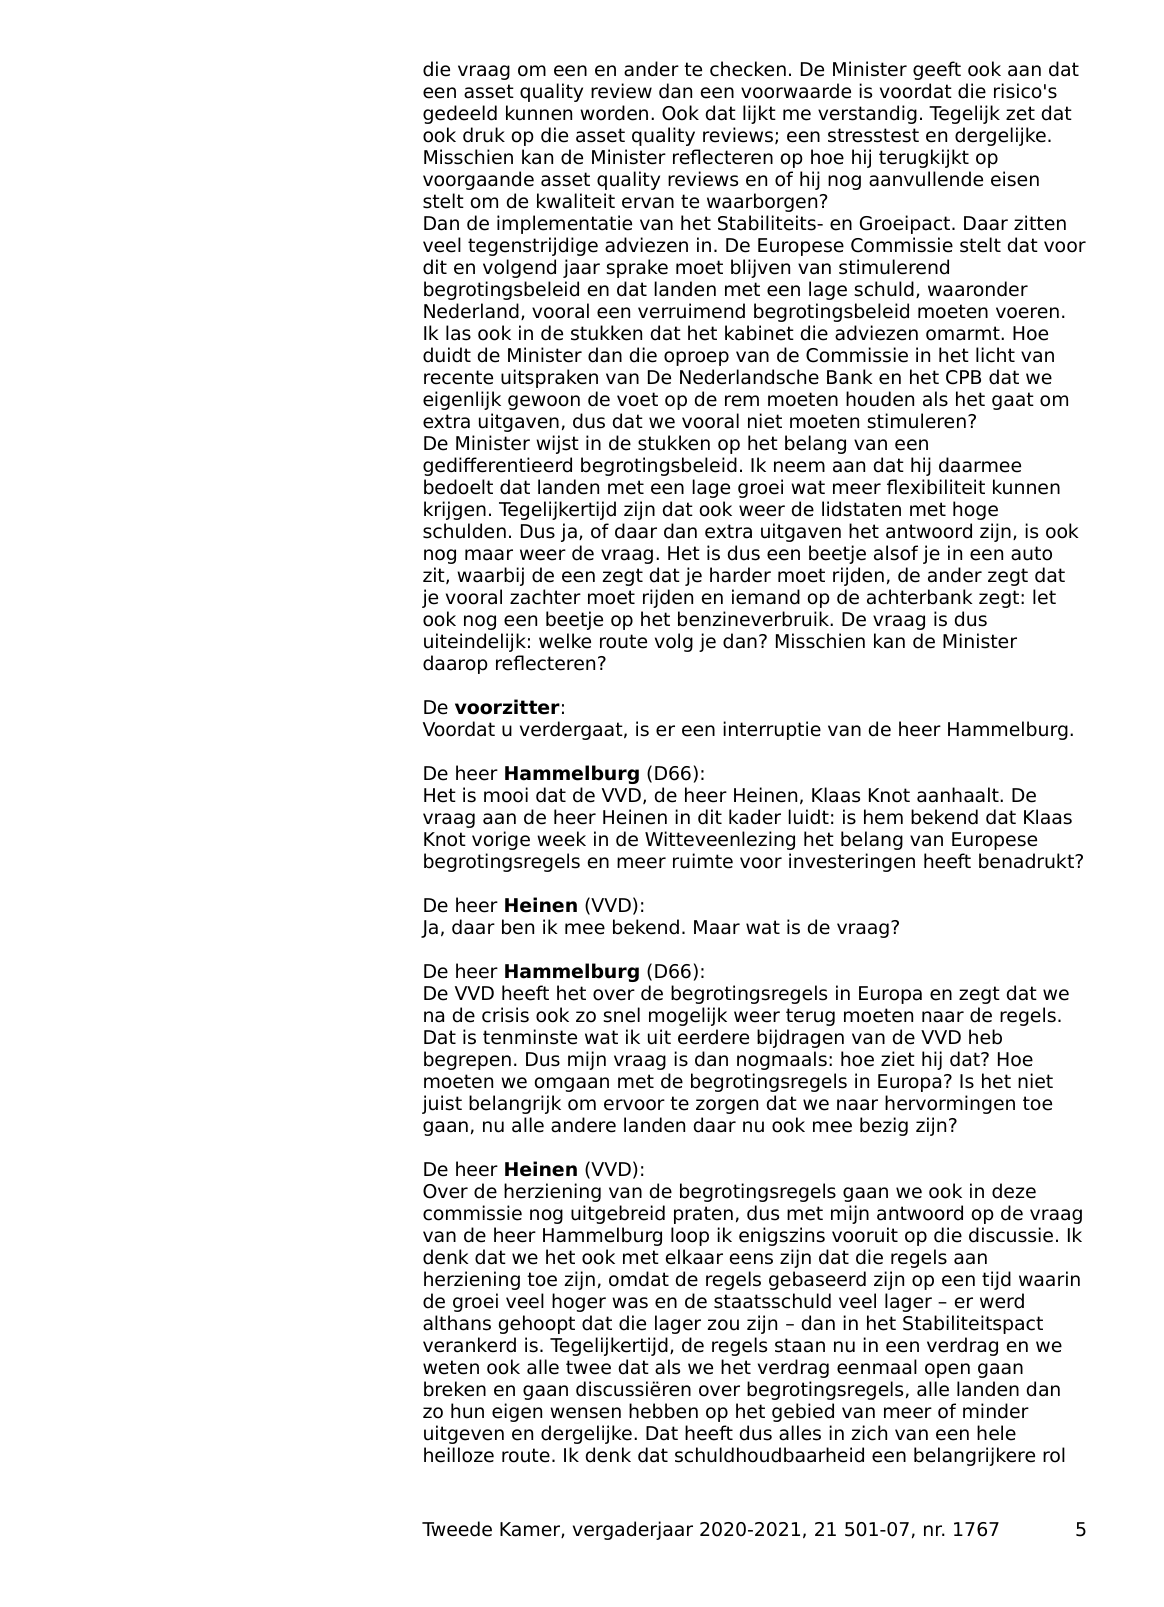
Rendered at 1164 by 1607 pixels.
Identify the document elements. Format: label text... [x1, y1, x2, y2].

text Voordat u verdergaat, is er een interruptie van de heer Hammelburg. [422, 719, 1087, 741]
text Over de herziening van de begrotingsregels gaan we ook in deze commissie nog uitgebreid praten, dus met mijn antwoord op de vraag van de heer Hammelburg loop ik enigszins vooruit op die discussie. Ik denk dat we het ook met elkaar eens zijn dat die regels aan herziening toe zijn, omdat de regels gebaseerd zijn op een tijd waarin de groei veel hoger was en de staatsschuld veel lager – er werd althans gehoopt dat die lager zou zijn – dan in het Stabiliteitspact verankerd is. Tegelijkertijd, de regels staan nu in een verdrag en we weten ook alle twee dat als we het verdrag eenmaal open gaan breken en gaan discussiëren over begrotingsregels, alle landen dan zo hun eigen wensen hebben op het gebied van meer of minder uitgeven en dergelijke. Dat heeft dus alles in zich van een hele heilloze route. Ik denk dat schuldhoudbaarheid een belangrijkere rol [422, 1181, 1087, 1467]
text De heer Heinen (VVD): [422, 895, 1087, 917]
text De VVD heeft het over de begrotingsregels in Europa en zegt dat we na de crisis ook zo snel mogelijk weer terug moeten naar de regels. Dat is tenminste wat ik uit eerdere bijdragen van de VVD heb begrepen. Dus mijn vraag is dan nogmaals: hoe ziet hij dat? Hoe moeten we omgaan met de begrotingsregels in Europa? Is het niet juist belangrijk om ervoor te zorgen dat we naar hervormingen toe gaan, nu alle andere landen daar nu ook mee bezig zijn? [422, 983, 1087, 1137]
text die vraag om een en ander te checken. De Minister geeft ook aan dat een asset quality review dan een voorwaarde is voordat die risico's gedeeld kunnen worden. Ook dat lijkt me verstandig. Tegelijk zet dat ook druk op die asset quality reviews; een stresstest en dergelijke. Misschien kan de Minister reflecteren op hoe hij terugkijkt op voorgaande asset quality reviews en of hij nog aanvullende eisen stelt om de kwaliteit ervan te waarborgen? [422, 59, 1087, 213]
text Dan de implementatie van het Stabiliteits- en Groeipact. Daar zitten veel tegenstrijdige adviezen in. De Europese Commissie stelt dat voor dit en volgend jaar sprake moet blijven van stimulerend begrotingsbeleid en dat landen met een lage schuld, waaronder Nederland, vooral een verruimend begrotingsbeleid moeten voeren. Ik las ook in de stukken dat het kabinet die adviezen omarmt. Hoe duidt de Minister dan die oproep van de Commissie in het licht van recente uitspraken van De Nederlandsche Bank en het CPB dat we eigenlijk gewoon de voet op de rem moeten houden als het gaat om extra uitgaven, dus dat we vooral niet moeten stimuleren? [422, 213, 1087, 433]
text De heer Heinen (VVD): [422, 1159, 1087, 1181]
text De heer Hammelburg (D66): [422, 961, 1087, 983]
text De voorzitter: [422, 697, 1087, 719]
text Het is mooi dat de VVD, de heer Heinen, Klaas Knot aanhaalt. De vraag aan de heer Heinen in dit kader luidt: is hem bekend dat Klaas Knot vorige week in de Witteveenlezing het belang van Europese begrotingsregels en meer ruimte voor investeringen heeft benadrukt? [422, 785, 1087, 873]
text Ja, daar ben ik mee bekend. Maar wat is de vraag? [422, 917, 1087, 939]
text De Minister wijst in de stukken op het belang van een gedifferentieerd begrotingsbeleid. Ik neem aan dat hij daarmee bedoelt dat landen met een lage groei wat meer flexibiliteit kunnen krijgen. Tegelijkertijd zijn dat ook weer de lidstaten met hoge schulden. Dus ja, of daar dan extra uitgaven het antwoord zijn, is ook nog maar weer de vraag. Het is dus een beetje alsof je in een auto zit, waarbij de een zegt dat je harder moet rijden, de ander zegt dat je vooral zachter moet rijden en iemand op de achterbank zegt: let ook nog een beetje op het benzineverbruik. De vraag is dus uiteindelijk: welke route volg je dan? Misschien kan de Minister daarop reflecteren? [422, 433, 1087, 674]
text De heer Hammelburg (D66): [422, 763, 1087, 785]
